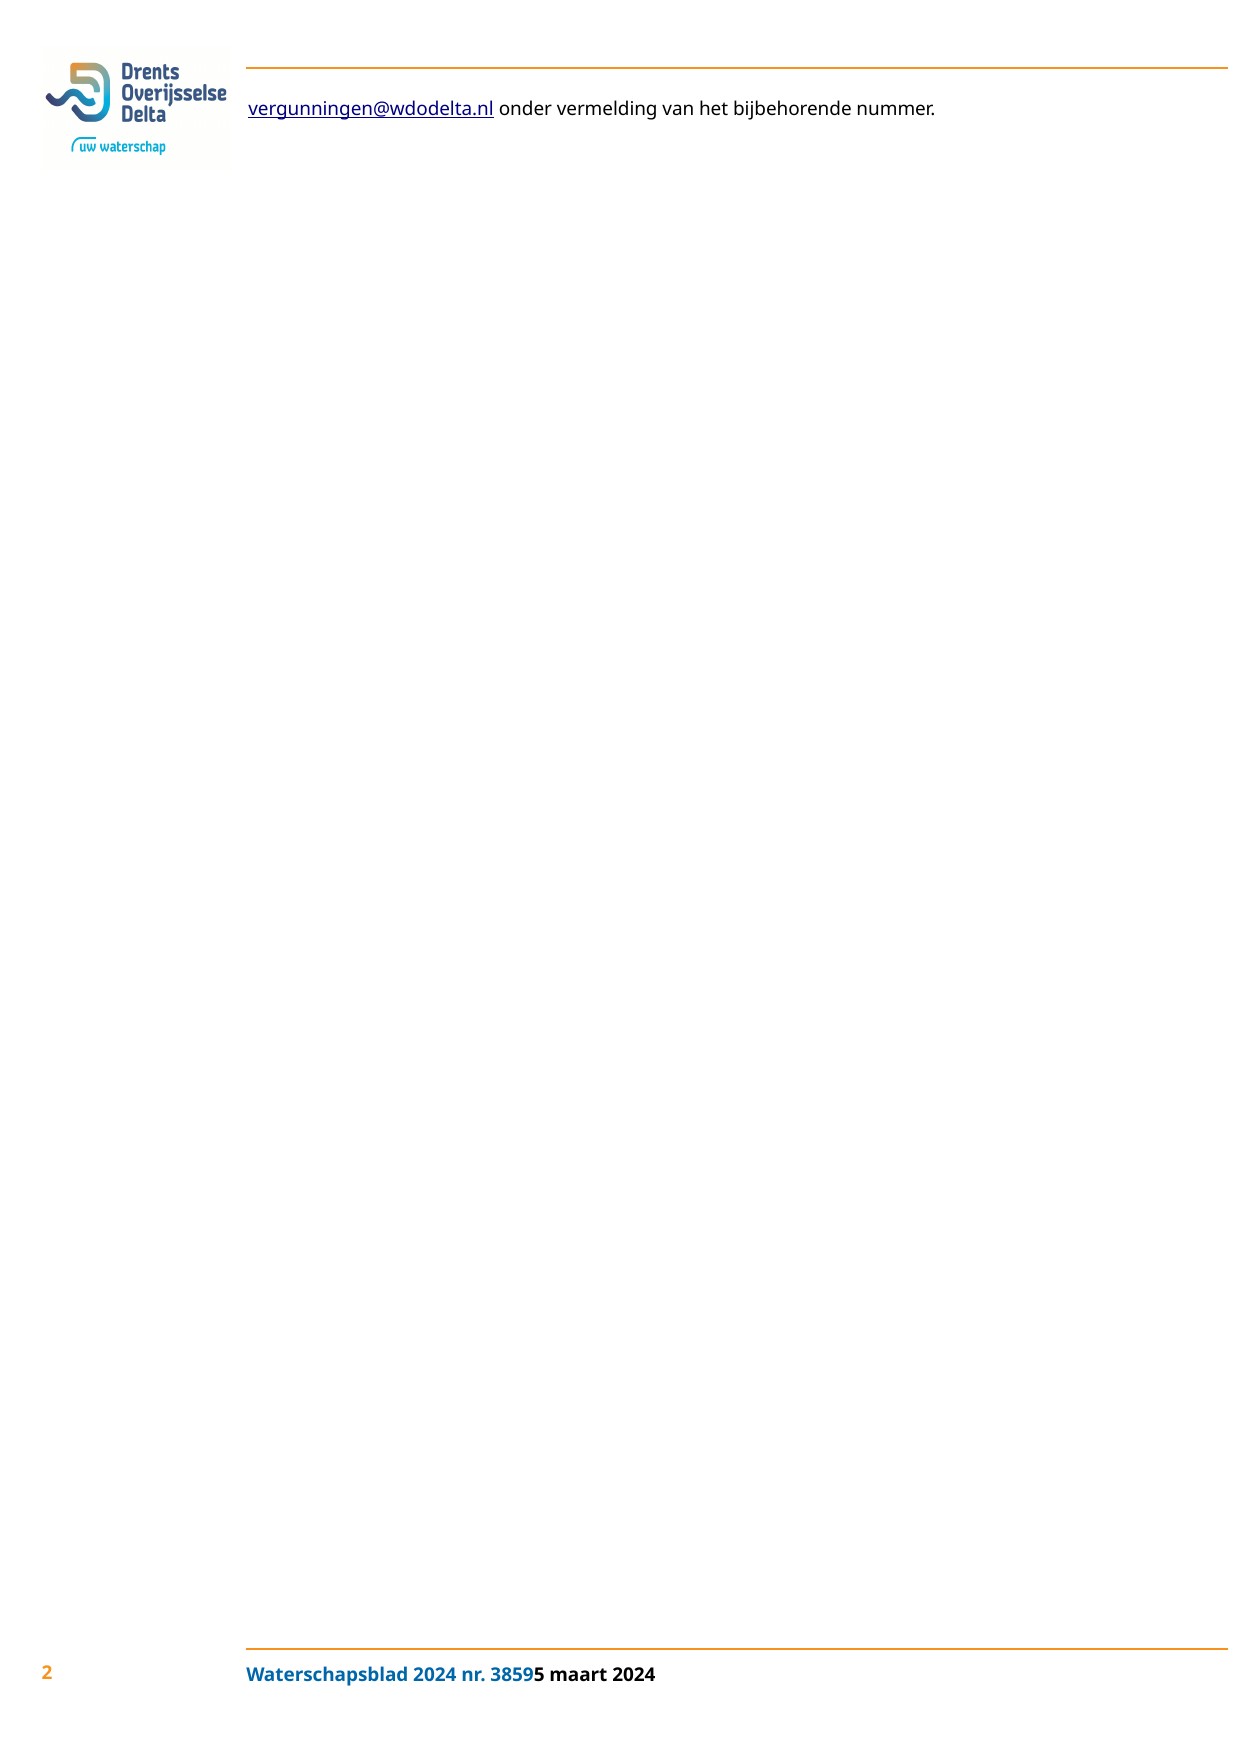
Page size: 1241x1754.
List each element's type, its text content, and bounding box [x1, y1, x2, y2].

picture [41, 47, 231, 172]
text vergunningen@wdodelta.nl onder vermelding van het bijbehorende nummer. [248, 95, 1152, 121]
